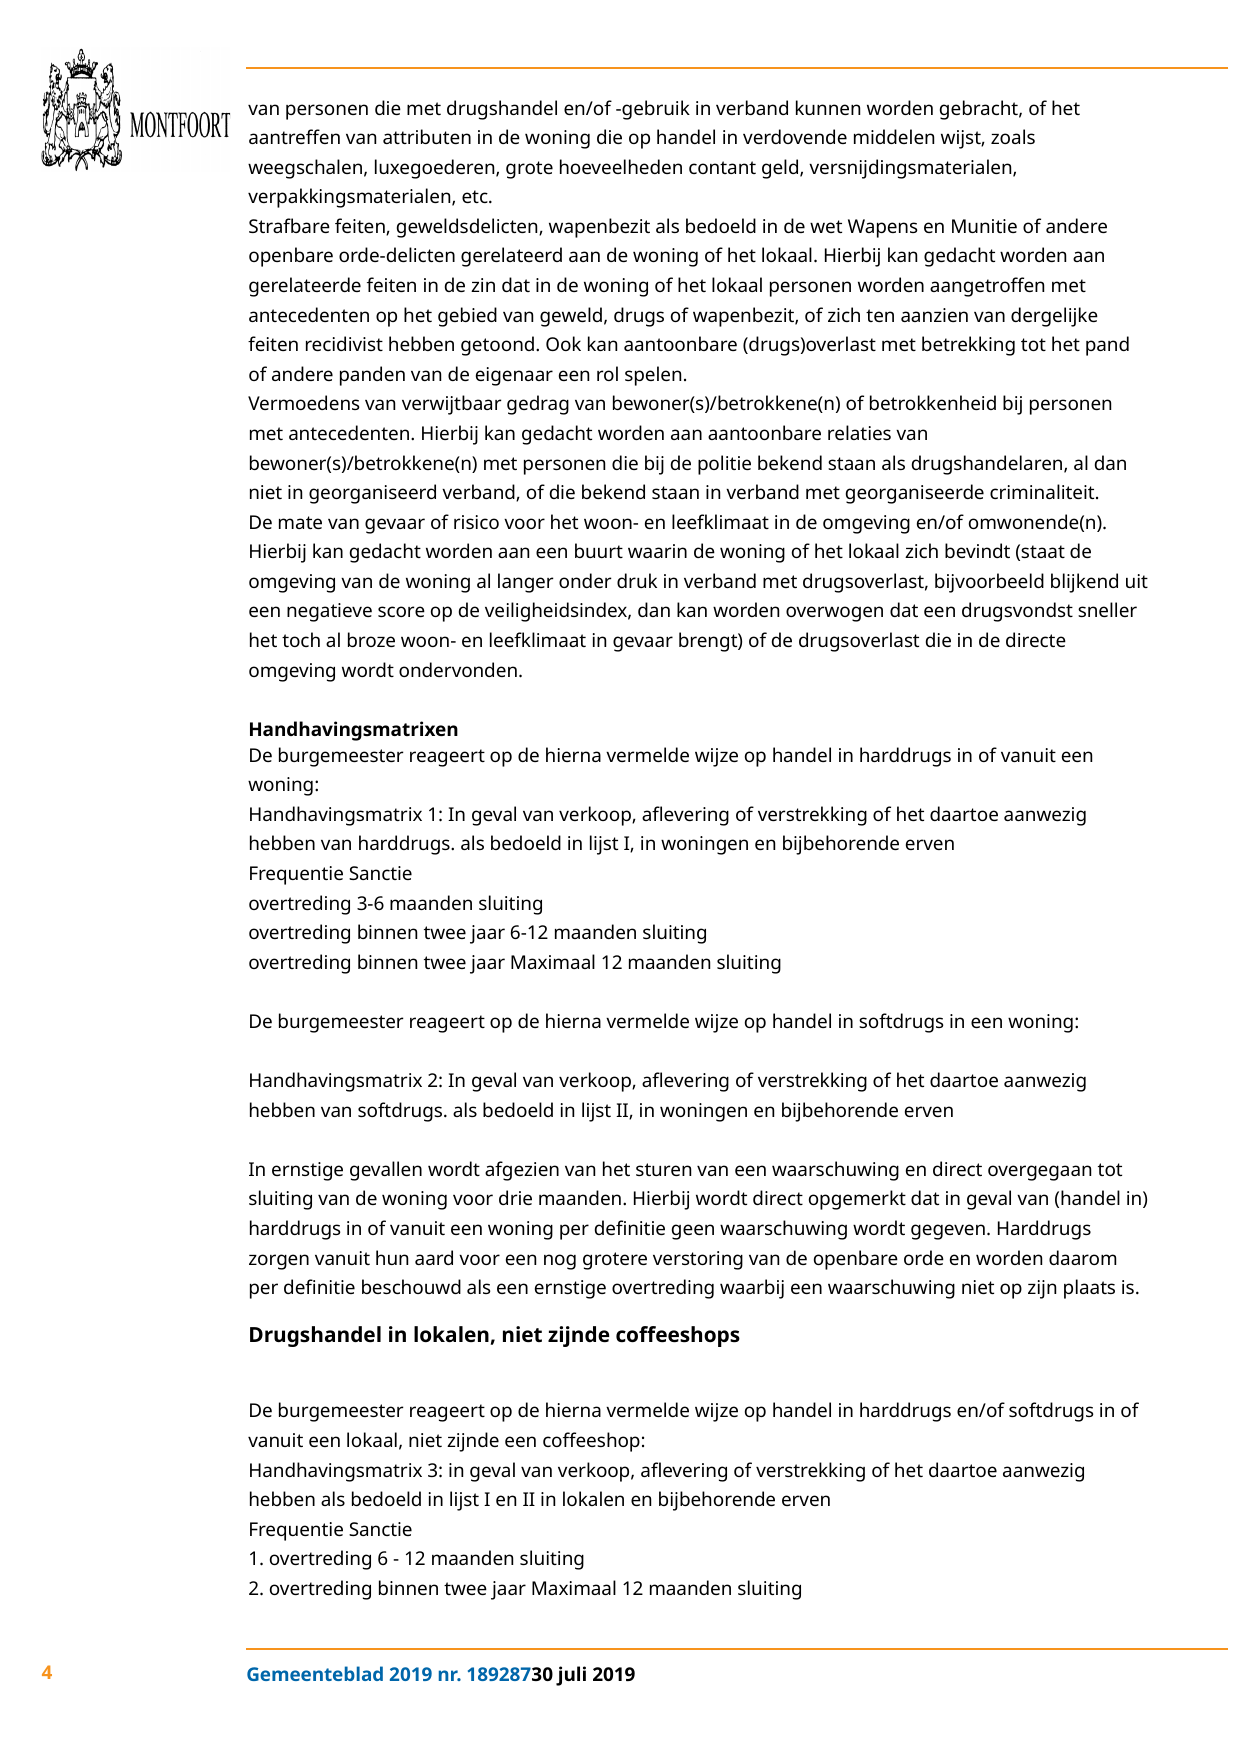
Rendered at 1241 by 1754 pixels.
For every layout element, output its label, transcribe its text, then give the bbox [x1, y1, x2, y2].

text overtreding binnen twee jaar Maximaal 12 maanden sluiting [248, 949, 1152, 974]
text 1. overtreding 6 - 12 maanden sluiting [248, 1546, 1152, 1571]
text Handhavingsmatrix 2: In geval van verkoop, aflevering of verstrekking of het daartoe aanwezig hebben van softdrugs. als bedoeld in lijst II, in woningen en bijbehorende erven [248, 1067, 1152, 1122]
text van personen die met drugshandel en/of -gebruik in verband kunnen worden gebracht, of het aantreffen van attributen in de woning die op handel in verdovende middelen wijst, zoals weegschalen, luxegoederen, grote hoeveelheden contant geld, versnijdingsmaterialen, verpakkingsmaterialen, etc. [248, 95, 1152, 209]
text Handhavingsmatrix 1: In geval van verkoop, aflevering of verstrekking of het daartoe aanwezig hebben van harddrugs. als bedoeld in lijst I, in woningen en bijbehorende erven [248, 801, 1152, 856]
text De burgemeester reageert op de hierna vermelde wijze op handel in harddrugs in of vanuit een woning: [248, 742, 1152, 797]
text Frequentie Sanctie [248, 860, 1152, 886]
text De mate van gevaar of risico voor het woon- en leefklimaat in de omgeving en/of omwonende(n). Hierbij kan gedacht worden aan een buurt waarin de woning of het lokaal zich bevindt (staat de omgeving van de woning al langer onder druk in verband met drugsoverlast, bijvoorbeeld blijkend uit een negatieve score op de veiligheidsindex, dan kan worden overwogen dat een drugsvondst sneller het toch al broze woon- en leefklimaat in gevaar brengt) of de drugsoverlast die in de directe omgeving wordt ondervonden. [248, 509, 1152, 683]
text Handhavingsmatrixen [248, 716, 1152, 742]
text De burgemeester reageert op de hierna vermelde wijze op handel in harddrugs en/of softdrugs in of vanuit een lokaal, niet zijnde een coffeeshop: [248, 1398, 1152, 1453]
text In ernstige gevallen wordt afgezien van het sturen van een waarschuwing en direct overgegaan tot sluiting van de woning voor drie maanden. Hierbij wordt direct opgemerkt dat in geval van (handel in) harddrugs in of vanuit een woning per definitie geen waarschuwing wordt gegeven. Harddrugs zorgen vanuit hun aard voor een nog grotere verstoring van de openbare orde en worden daarom per definitie beschouwd als een ernstige overtreding waarbij een waarschuwing niet op zijn plaats is. [248, 1156, 1152, 1300]
picture [41, 47, 231, 172]
text overtreding 3-6 maanden sluiting [248, 890, 1152, 915]
text Drugshandel in lokalen, niet zijnde coffeeshops [248, 1320, 1152, 1348]
text Frequentie Sanctie [248, 1516, 1152, 1542]
text De burgemeester reageert op de hierna vermelde wijze op handel in softdrugs in een woning: [248, 1008, 1152, 1034]
text Vermoedens van verwijtbaar gedrag van bewoner(s)/betrokkene(n) of betrokkenheid bij personen met antecedenten. Hierbij kan gedacht worden aan aantoonbare relaties van bewoner(s)/betrokkene(n) met personen die bij de politie bekend staan als drugshandelaren, al dan niet in georganiseerd verband, of die bekend staan in verband met georganiseerde criminaliteit. [248, 391, 1152, 505]
text Strafbare feiten, geweldsdelicten, wapenbezit als bedoeld in de wet Wapens en Munitie of andere openbare orde-delicten gerelateerd aan de woning of het lokaal. Hierbij kan gedacht worden aan gerelateerde feiten in de zin dat in de woning of het lokaal personen worden aangetroffen met antecedenten op het gebied van geweld, drugs of wapenbezit, of zich ten aanzien van dergelijke feiten recidivist hebben getoond. Ook kan aantoonbare (drugs)overlast met betrekking tot het pand of andere panden van de eigenaar een rol spelen. [248, 213, 1152, 387]
text overtreding binnen twee jaar 6-12 maanden sluiting [248, 919, 1152, 945]
text Handhavingsmatrix 3: in geval van verkoop, aflevering of verstrekking of het daartoe aanwezig hebben als bedoeld in lijst I en II in lokalen en bijbehorende erven [248, 1457, 1152, 1512]
text 2. overtreding binnen twee jaar Maximaal 12 maanden sluiting [248, 1575, 1152, 1601]
